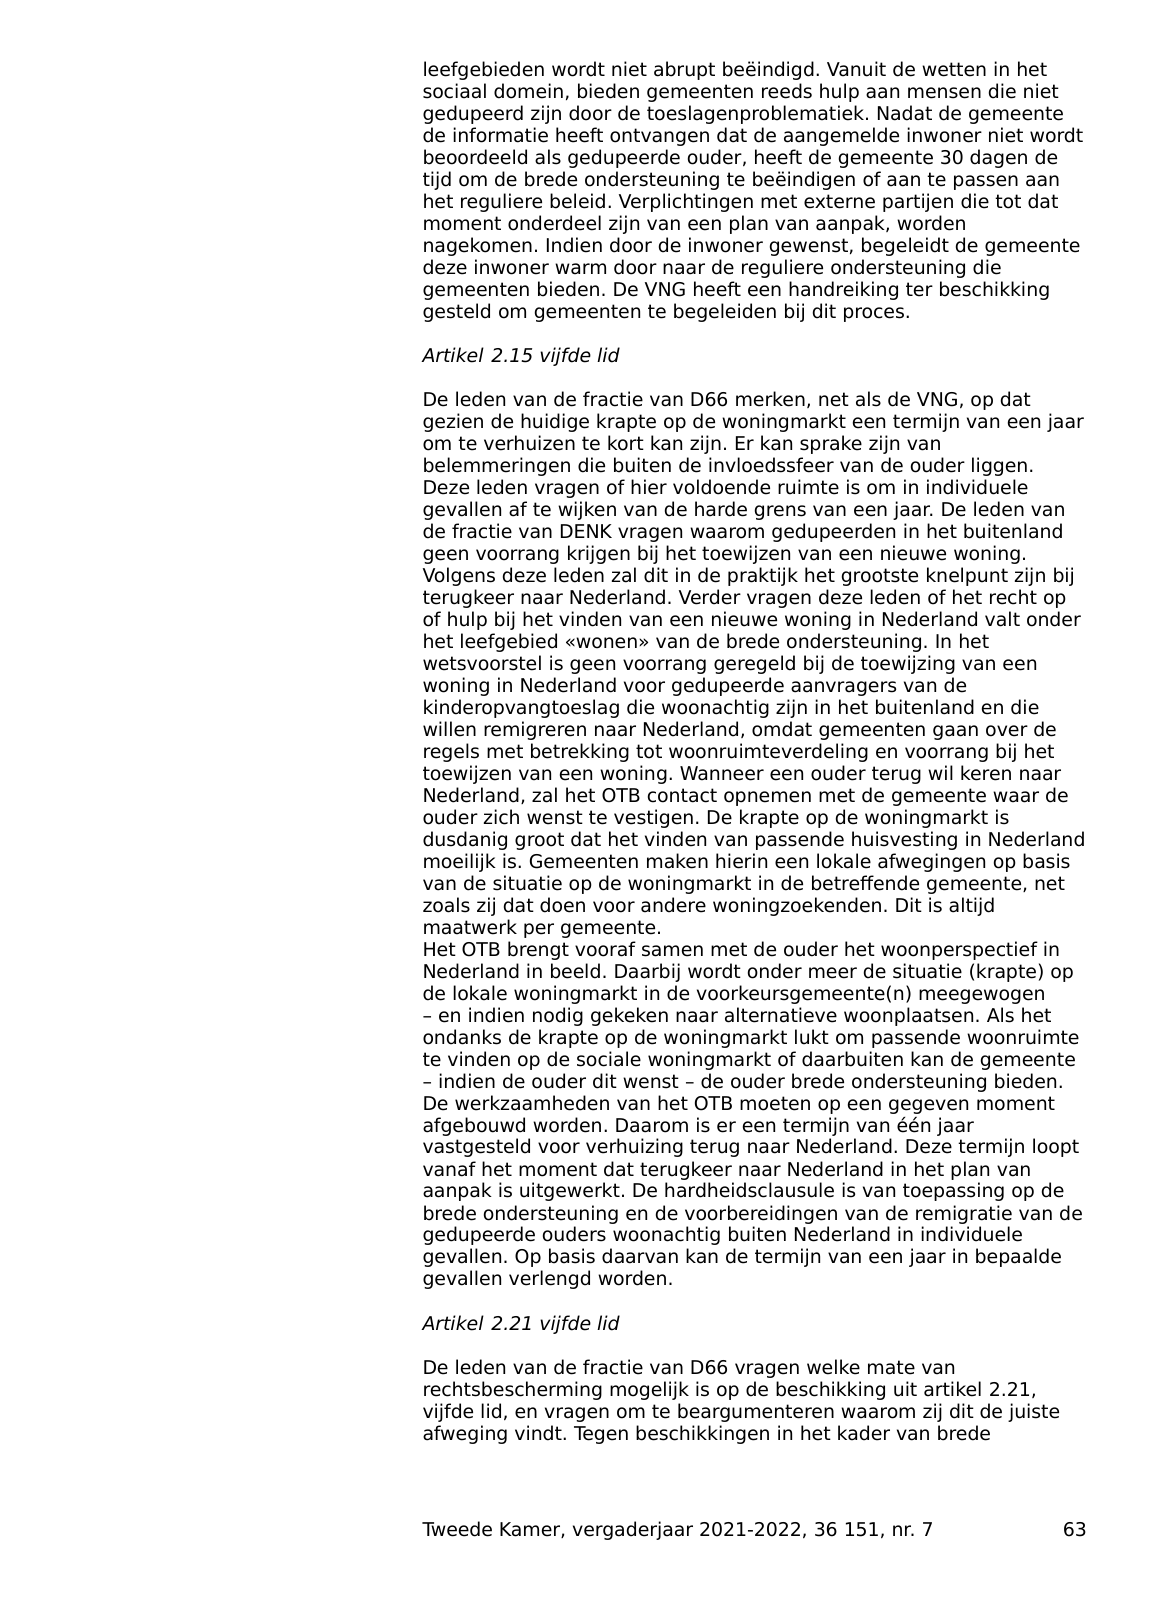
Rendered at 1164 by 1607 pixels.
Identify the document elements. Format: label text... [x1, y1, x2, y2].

subtitle Artikel 2.15 vijfde lid [422, 345, 1087, 367]
text leefgebieden wordt niet abrupt beëindigd. Vanuit de wetten in het sociaal domein, bieden gemeenten reeds hulp aan mensen die niet gedupeerd zijn door de toeslagenproblematiek. Nadat de gemeente de informatie heeft ontvangen dat de aangemelde inwoner niet wordt beoordeeld als gedupeerde ouder, heeft de gemeente 30 dagen de tijd om de brede ondersteuning te beëindigen of aan te passen aan het reguliere beleid. Verplichtingen met externe partijen die tot dat moment onderdeel zijn van een plan van aanpak, worden nagekomen. Indien door de inwoner gewenst, begeleidt de gemeente deze inwoner warm door naar de reguliere ondersteuning die gemeenten bieden. De VNG heeft een handreiking ter beschikking gesteld om gemeenten te begeleiden bij dit proces. [422, 59, 1087, 323]
text De leden van de fractie van D66 merken, net als de VNG, op dat gezien de huidige krapte op de woningmarkt een termijn van een jaar om te verhuizen te kort kan zijn. Er kan sprake zijn van belemmeringen die buiten de invloedssfeer van de ouder liggen. Deze leden vragen of hier voldoende ruimte is om in individuele gevallen af te wijken van de harde grens van een jaar. De leden van de fractie van DENK vragen waarom gedupeerden in het buitenland geen voorrang krijgen bij het toewijzen van een nieuwe woning. Volgens deze leden zal dit in de praktijk het grootste knelpunt zijn bij terugkeer naar Nederland. Verder vragen deze leden of het recht op of hulp bij het vinden van een nieuwe woning in Nederland valt onder het leefgebied «wonen» van de brede ondersteuning. In het wetsvoorstel is geen voorrang geregeld bij de toewijzing van een woning in Nederland voor gedupeerde aanvragers van de kinderopvangtoeslag die woonachtig zijn in het buitenland en die willen remigreren naar Nederland, omdat gemeenten gaan over de regels met betrekking tot woonruimteverdeling en voorrang bij het toewijzen van een woning. Wanneer een ouder terug wil keren naar Nederland, zal het OTB contact opnemen met de gemeente waar de ouder zich wenst te vestigen. De krapte op de woningmarkt is dusdanig groot dat het vinden van passende huisvesting in Nederland moeilijk is. Gemeenten maken hierin een lokale afwegingen op basis van de situatie op de woningmarkt in de betreffende gemeente, net zoals zij dat doen voor andere woningzoekenden. Dit is altijd maatwerk per gemeente. [422, 389, 1087, 939]
subtitle Artikel 2.21 vijfde lid [422, 1312, 1087, 1334]
text De leden van de fractie van D66 vragen welke mate van rechtsbescherming mogelijk is op de beschikking uit artikel 2.21, vijfde lid, en vragen om te beargumenteren waarom zij dit de juiste afweging vindt. Tegen beschikkingen in het kader van brede [422, 1357, 1087, 1444]
text Het OTB brengt vooraf samen met de ouder het woonperspectief in Nederland in beeld. Daarbij wordt onder meer de situatie (krapte) op de lokale woningmarkt in de voorkeursgemeente(n) meegewogen – en indien nodig gekeken naar alternatieve woonplaatsen. Als het ondanks de krapte op de woningmarkt lukt om passende woonruimte te vinden op de sociale woningmarkt of daarbuiten kan de gemeente – indien de ouder dit wenst – de ouder brede ondersteuning bieden. De werkzaamheden van het OTB moeten op een gegeven moment afgebouwd worden. Daarom is er een termijn van één jaar vastgesteld voor verhuizing terug naar Nederland. Deze termijn loopt vanaf het moment dat terugkeer naar Nederland in het plan van aanpak is uitgewerkt. De hardheidsclausule is van toepassing op de brede ondersteuning en de voorbereidingen van de remigratie van de gedupeerde ouders woonachtig buiten Nederland in individuele gevallen. Op basis daarvan kan de termijn van een jaar in bepaalde gevallen verlengd worden. [422, 939, 1087, 1290]
